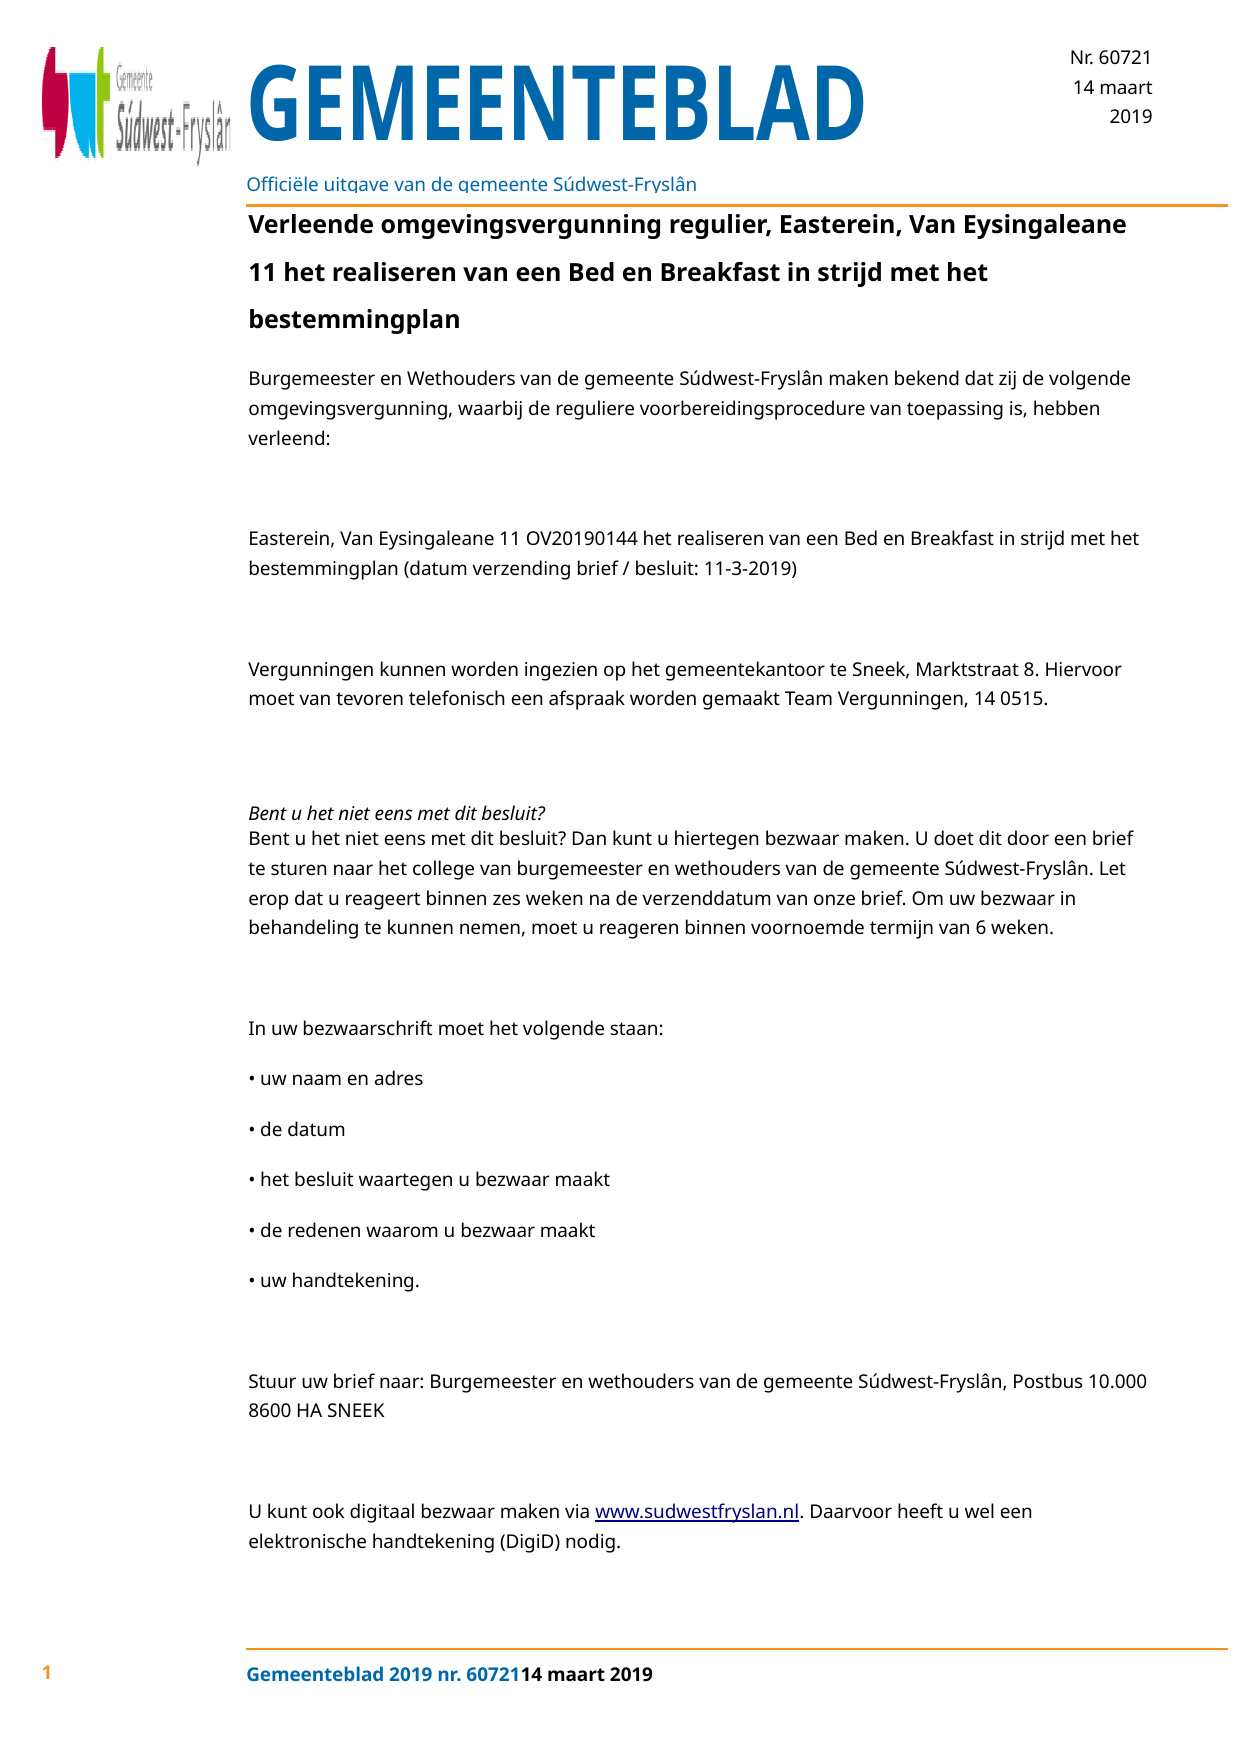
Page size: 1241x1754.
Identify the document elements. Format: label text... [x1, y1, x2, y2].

text In uw bezwaarschrift moet het volgende staan: [248, 1015, 1152, 1041]
text • de redenen waarom u bezwaar maakt [248, 1217, 1152, 1243]
text Stuur uw brief naar: Burgemeester en wethouders van de gemeente Súdwest-Fryslân, Postbus 10.000 8600 HA SNEEK [248, 1368, 1152, 1423]
text Burgemeester en Wethouders van de gemeente Súdwest-Fryslân maken bekend dat zij de volgende omgevingsvergunning, waarbij de reguliere voorbereidingsprocedure van toepassing is, hebben verleend: [248, 366, 1152, 450]
text Verleende omgevingsvergunning regulier, Easterein, Van Eysingaleane 11 het realiseren van een Bed en Breakfast in strijd met het bestemmingplan [248, 207, 1152, 336]
text Vergunningen kunnen worden ingezien op het gemeentekantoor te Sneek, Marktstraat 8. Hiervoor moet van tevoren telefonisch een afspraak worden gemaakt Team Vergunningen, 14 0515. [248, 656, 1152, 711]
text U kunt ook digitaal bezwaar maken via www.sudwestfryslan.nl. Daarvoor heeft u wel een elektronische handtekening (DigiD) nodig. [248, 1498, 1152, 1554]
picture [41, 47, 231, 172]
text Bent u het niet eens met dit besluit? Dan kunt u hiertegen bezwaar maken. U doet dit door een brief te sturen naar het college van burgemeester en wethouders van de gemeente Súdwest-Fryslân. Let erop dat u reageert binnen zes weken na de verzenddatum van onze brief. Om uw bezwaar in behandeling te kunnen nemen, moet u reageren binnen voornoemde termijn van 6 weken. [248, 826, 1152, 940]
text • uw naam en adres [248, 1066, 1152, 1091]
text • uw handtekening. [248, 1267, 1152, 1293]
text • het besluit waartegen u bezwaar maakt [248, 1166, 1152, 1192]
text • de datum [248, 1116, 1152, 1142]
text Easterein, Van Eysingaleane 11 OV20190144 het realiseren van een Bed en Breakfast in strijd met het bestemmingplan (datum verzending brief / besluit: 11-3-2019) [248, 526, 1152, 581]
text Bent u het niet eens met dit besluit? [248, 800, 1152, 826]
